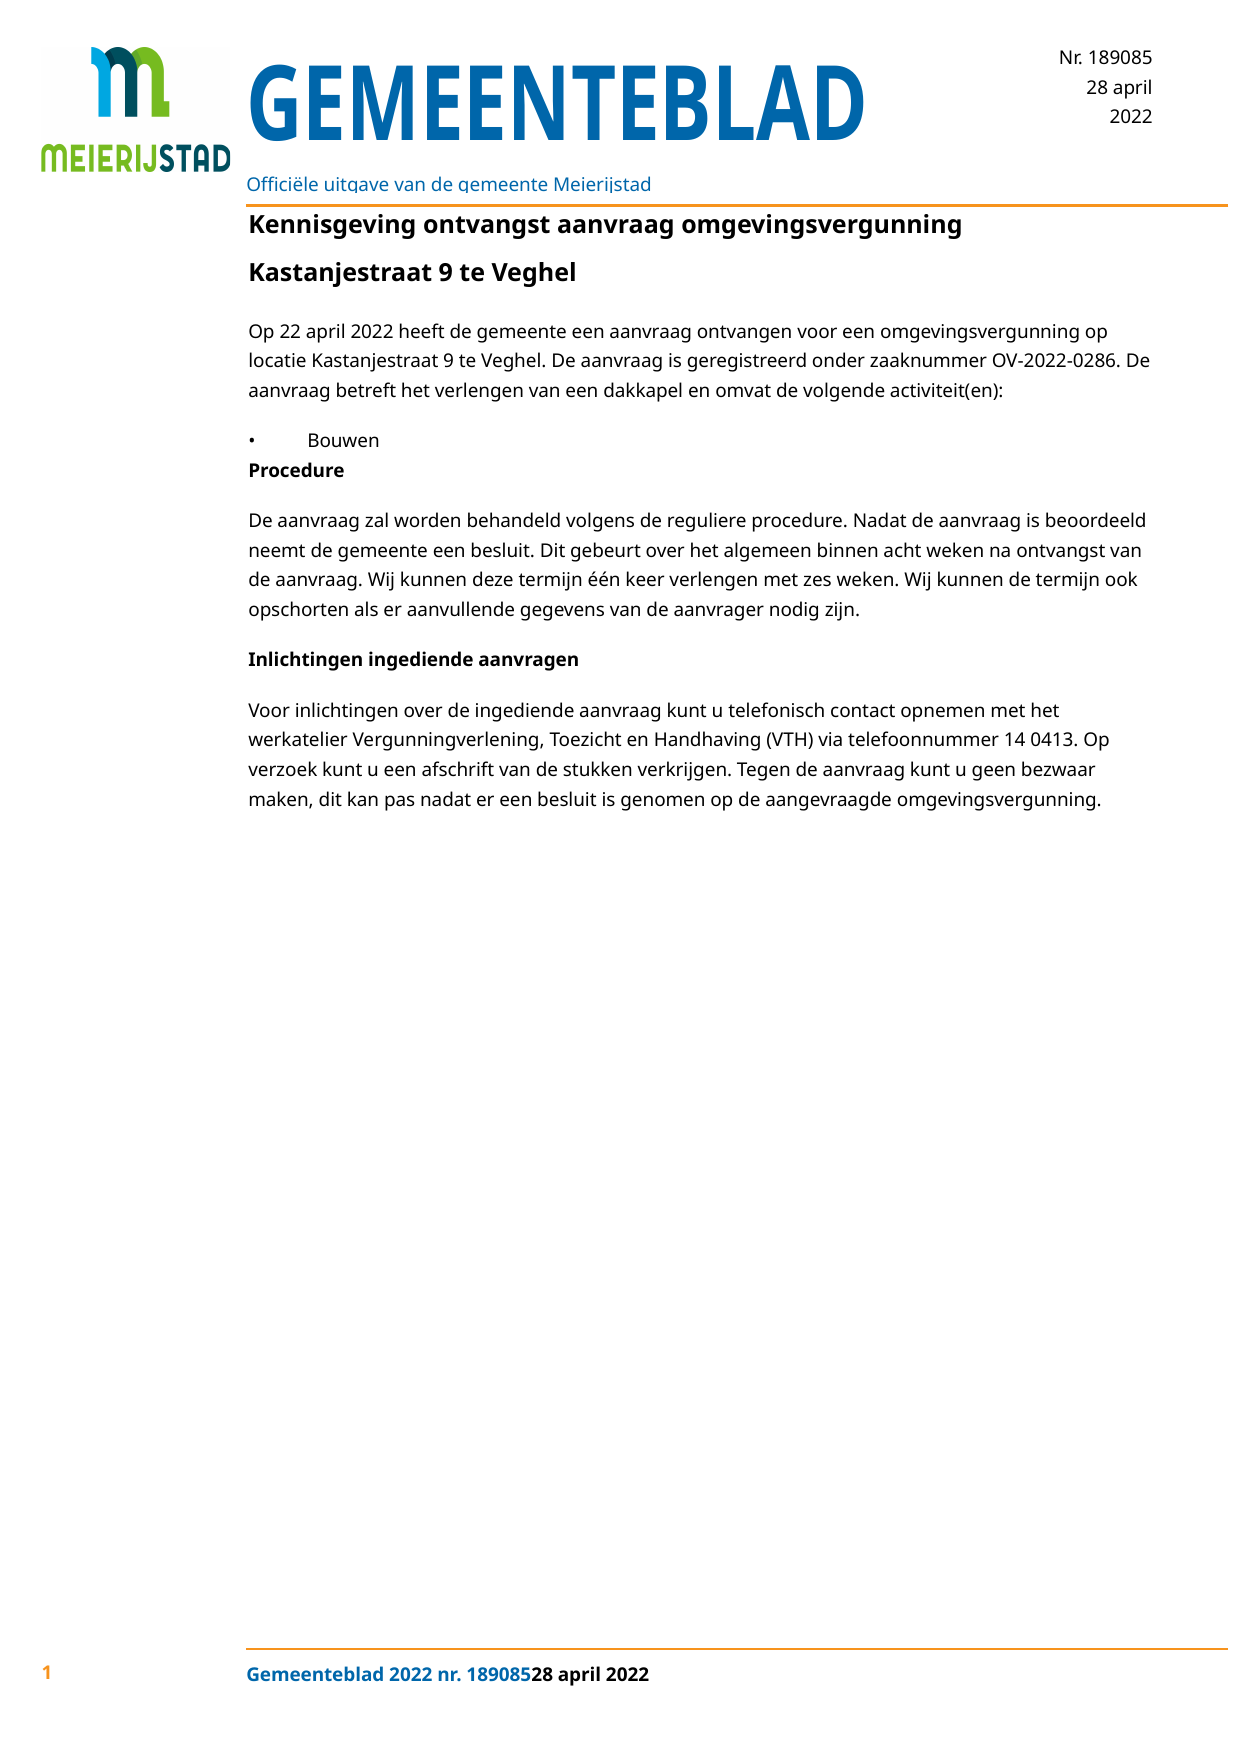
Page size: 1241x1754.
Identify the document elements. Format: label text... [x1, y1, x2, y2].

text De aanvraag zal worden behandeld volgens de reguliere procedure. Nadat de aanvraag is beoordeeld neemt de gemeente een besluit. Dit gebeurt over het algemeen binnen acht weken na ontvangst van de aanvraag. Wij kunnen deze termijn één keer verlengen met zes weken. Wij kunnen de termijn ook opschorten als er aanvullende gegevens van de aanvrager nodig zijn. [248, 507, 1152, 622]
list Bouwen [248, 427, 1152, 453]
picture [41, 47, 231, 172]
text Kennisgeving ontvangst aanvraag omgevingsvergunning Kastanjestraat 9 te Veghel [248, 207, 1152, 288]
text Inlichtingen ingediende aanvragen [248, 647, 1152, 672]
text Procedure [248, 457, 1152, 483]
text Op 22 april 2022 heeft de gemeente een aanvraag ontvangen voor een omgevingsvergunning op locatie Kastanjestraat 9 te Veghel. De aanvraag is geregistreerd onder zaaknummer OV-2022-0286. De aanvraag betreft het verlengen van een dakkapel en omvat de volgende activiteit(en): [248, 318, 1152, 403]
text Voor inlichtingen over de ingediende aanvraag kunt u telefonisch contact opnemen met het werkatelier Vergunningverlening, Toezicht en Handhaving (VTH) via telefoonnummer 14 0413. Op verzoek kunt u een afschrift van de stukken verkrijgen. Tegen de aanvraag kunt u geen bezwaar maken, dit kan pas nadat er een besluit is genomen op de aangevraagde omgevingsvergunning. [248, 697, 1152, 812]
